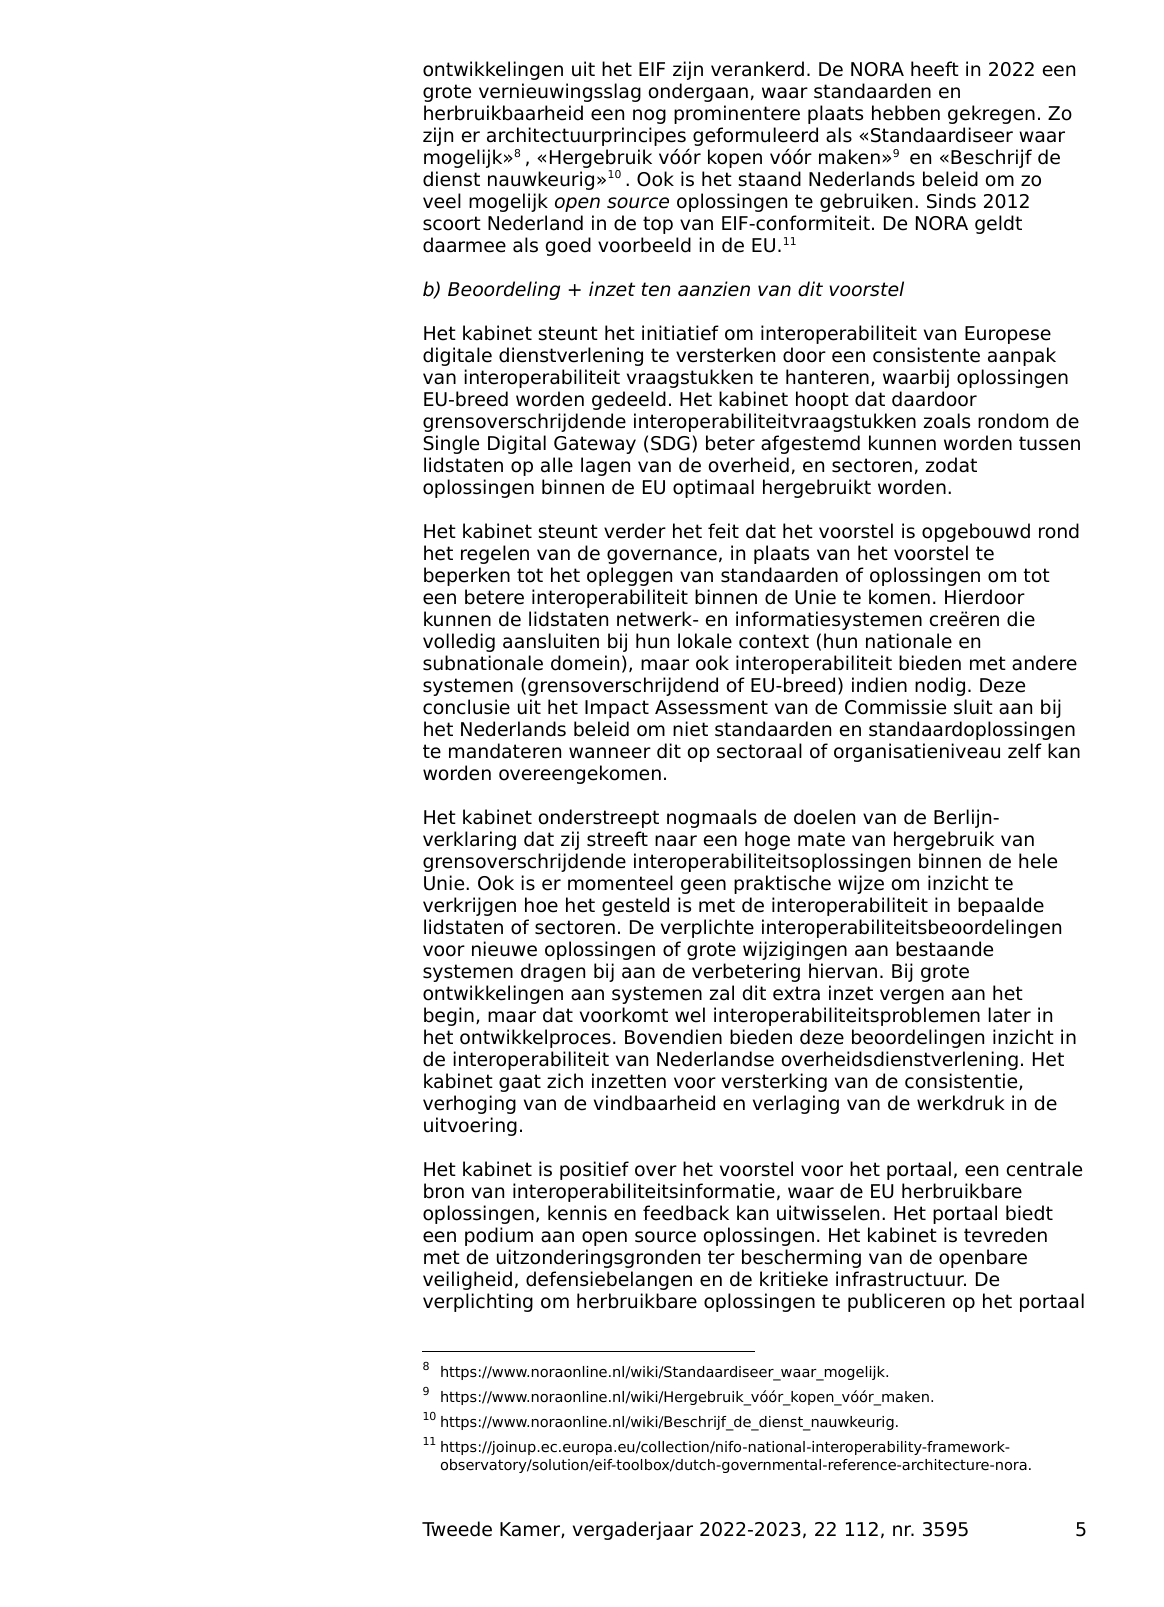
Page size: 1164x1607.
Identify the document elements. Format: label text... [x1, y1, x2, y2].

text Het kabinet onderstreept nogmaals de doelen van de Berlijn-verklaring dat zij streeft naar een hoge mate van hergebruik van grensoverschrijdende interoperabiliteitsoplossingen binnen de hele Unie. Ook is er momenteel geen praktische wijze om inzicht te verkrijgen hoe het gesteld is met de interoperabiliteit in bepaalde lidstaten of sectoren. De verplichte interoperabiliteitsbeoordelingen voor nieuwe oplossingen of grote wijzigingen aan bestaande systemen dragen bij aan de verbetering hiervan. Bij grote ontwikkelingen aan systemen zal dit extra inzet vergen aan het begin, maar dat voorkomt wel interoperabiliteitsproblemen later in het ontwikkelproces. Bovendien bieden deze beoordelingen inzicht in de interoperabiliteit van Nederlandse overheidsdienstverlening. Het kabinet gaat zich inzetten voor versterking van de consistentie, verhoging van de vindbaarheid en verlaging van de werkdruk in de uitvoering. [422, 807, 1087, 1137]
text Het kabinet steunt verder het feit dat het voorstel is opgebouwd rond het regelen van de governance, in plaats van het voorstel te beperken tot het opleggen van standaarden of oplossingen om tot een betere interoperabiliteit binnen de Unie te komen. Hierdoor kunnen de lidstaten netwerk- en informatiesystemen creëren die volledig aansluiten bij hun lokale context (hun nationale en subnationale domein), maar ook interoperabiliteit bieden met andere systemen (grensoverschrijdend of EU-breed) indien nodig. Deze conclusie uit het Impact Assessment van de Commissie sluit aan bij het Nederlands beleid om niet standaarden en standaardoplossingen te mandateren wanneer dit op sectoraal of organisatieniveau zelf kan worden overeengekomen. [422, 521, 1087, 785]
text https://www.noraonline.nl/wiki/Hergebruik_vóór_kopen_vóór_maken. [422, 1385, 1087, 1407]
text Het kabinet steunt het initiatief om interoperabiliteit van Europese digitale dienstverlening te versterken door een consistente aanpak van interoperabiliteit vraagstukken te hanteren, waarbij oplossingen EU-breed worden gedeeld. Het kabinet hoopt dat daardoor grensoverschrijdende interoperabiliteitvraagstukken zoals rondom de Single Digital Gateway (SDG) beter afgestemd kunnen worden tussen lidstaten op alle lagen van de overheid, en sectoren, zodat oplossingen binnen de EU optimaal hergebruikt worden. [422, 323, 1087, 499]
text https://joinup.ec.europa.eu/collection/nifo-national-interoperability-framework-observatory/solution/eif-toolbox/dutch-governmental-reference-architecture-nora. [422, 1435, 1087, 1474]
subtitle b) Beoordeling + inzet ten aanzien van dit voorstel [422, 279, 1087, 301]
text Het kabinet is positief over het voorstel voor het portaal, een centrale bron van interoperabiliteitsinformatie, waar de EU herbruikbare oplossingen, kennis en feedback kan uitwisselen. Het portaal biedt een podium aan open source oplossingen. Het kabinet is tevreden met de uitzonderingsgronden ter bescherming van de openbare veiligheid, defensiebelangen en de kritieke infrastructuur. De verplichting om herbruikbare oplossingen te publiceren op het portaal [422, 1159, 1087, 1313]
text https://www.noraonline.nl/wiki/Standaardiseer_waar_mogelijk. [422, 1360, 1087, 1382]
text ontwikkelingen uit het EIF zijn verankerd. De NORA heeft in 2022 een grote vernieuwingsslag ondergaan, waar standaarden en herbruikbaarheid een nog prominentere plaats hebben gekregen. Zo zijn er architectuurprincipes geformuleerd als «Standaardiseer waar mogelijk», «Hergebruik vóór kopen vóór maken» en «Beschrijf de dienst nauwkeurig». Ook is het staand Nederlands beleid om zo veel mogelijk open source oplossingen te gebruiken. Sinds 2012 scoort Nederland in de top van EIF-conformiteit. De NORA geldt daarmee als goed voorbeeld in de EU. [422, 59, 1087, 257]
text https://www.noraonline.nl/wiki/Beschrijf_de_dienst_nauwkeurig. [422, 1410, 1087, 1432]
